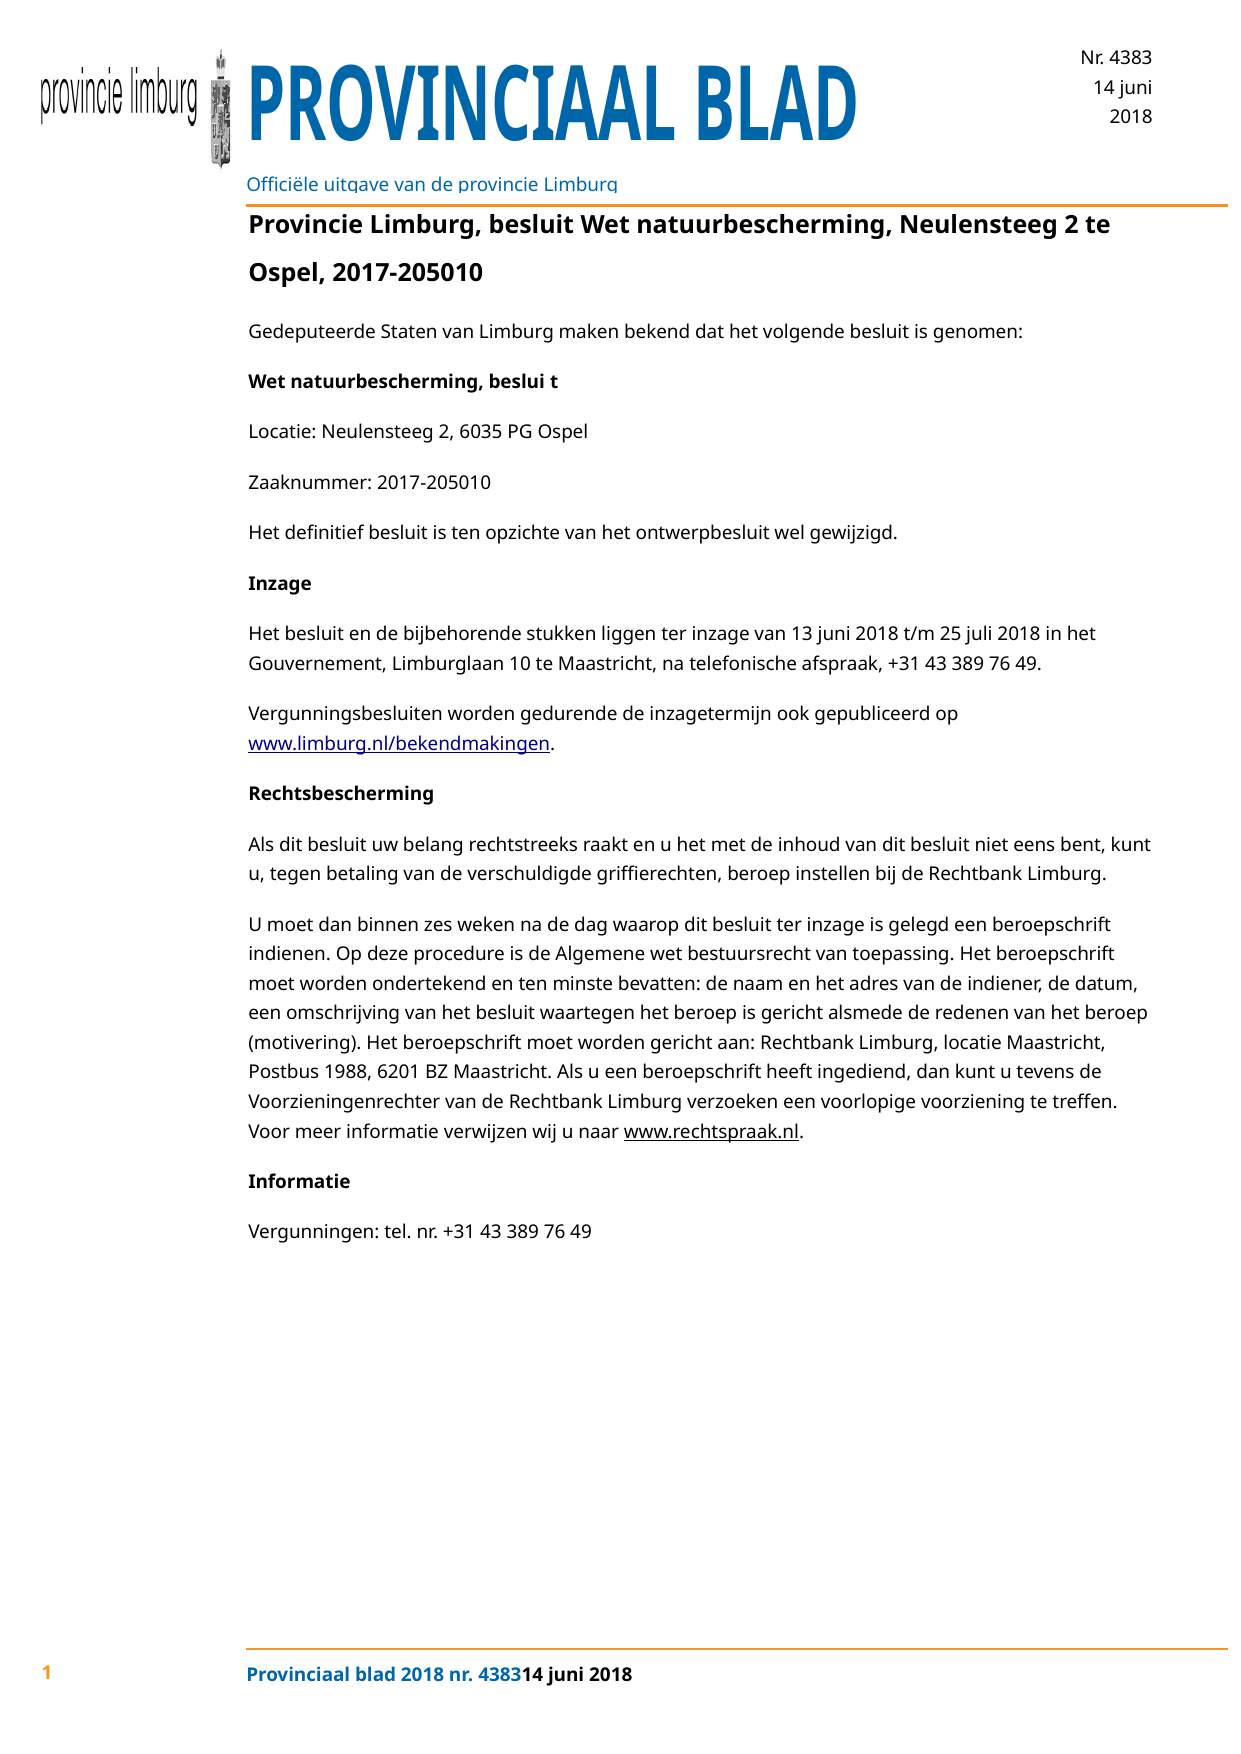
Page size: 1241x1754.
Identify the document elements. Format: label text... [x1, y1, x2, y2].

text Zaaknummer: 2017-205010 [248, 469, 1152, 495]
text Inzage [248, 570, 1152, 596]
text U moet dan binnen zes weken na de dag waarop dit besluit ter inzage is gelegd een beroepschrift indienen. Op deze procedure is de Algemene wet bestuursrecht van toepassing. Het beroepschrift moet worden ondertekend en ten minste bevatten: de naam en het adres van de indiener, de datum, een omschrijving van het besluit waartegen het beroep is gericht alsmede de redenen van het beroep (motivering). Het beroepschrift moet worden gericht aan: Rechtbank Limburg, locatie Maastricht, Postbus 1988, 6201 BZ Maastricht. Als u een beroepschrift heeft ingediend, dan kunt u tevens de Voorzieningenrechter van de Rechtbank Limburg verzoeken een voorlopige voorziening te treffen. Voor meer informatie verwijzen wij u naar www.rechtspraak.nl. [248, 911, 1152, 1144]
text Het definitief besluit is ten opzichte van het ontwerpbesluit wel gewijzigd. [248, 519, 1152, 545]
text Wet natuurbescherming, beslui t [248, 368, 1152, 394]
text Vergunningen: tel. nr. +31 43 389 76 49 [248, 1219, 1152, 1244]
text Rechtsbescherming [248, 780, 1152, 806]
text Vergunningsbesluiten worden gedurende de inzagetermijn ook gepubliceerd op www.limburg.nl/bekendmakingen. [248, 700, 1152, 756]
text Het besluit en de bijbehorende stukken liggen ter inzage van 13 juni 2018 t/m 25 juli 2018 in het Gouvernement, Limburglaan 10 te Maastricht, na telefonische afspraak, +31 43 389 76 49. [248, 620, 1152, 676]
picture [41, 47, 231, 172]
text Locatie: Neulensteeg 2, 6035 PG Ospel [248, 419, 1152, 444]
text Provincie Limburg, besluit Wet natuurbescherming, Neulensteeg 2 te Ospel, 2017-205010 [248, 207, 1152, 288]
text Informatie [248, 1168, 1152, 1194]
text Gedeputeerde Staten van Limburg maken bekend dat het volgende besluit is genomen: [248, 318, 1152, 344]
text Als dit besluit uw belang rechtstreeks raakt en u het met de inhoud van dit besluit niet eens bent, kunt u, tegen betaling van de verschuldigde griffierechten, beroep instellen bij de Rechtbank Limburg. [248, 831, 1152, 886]
